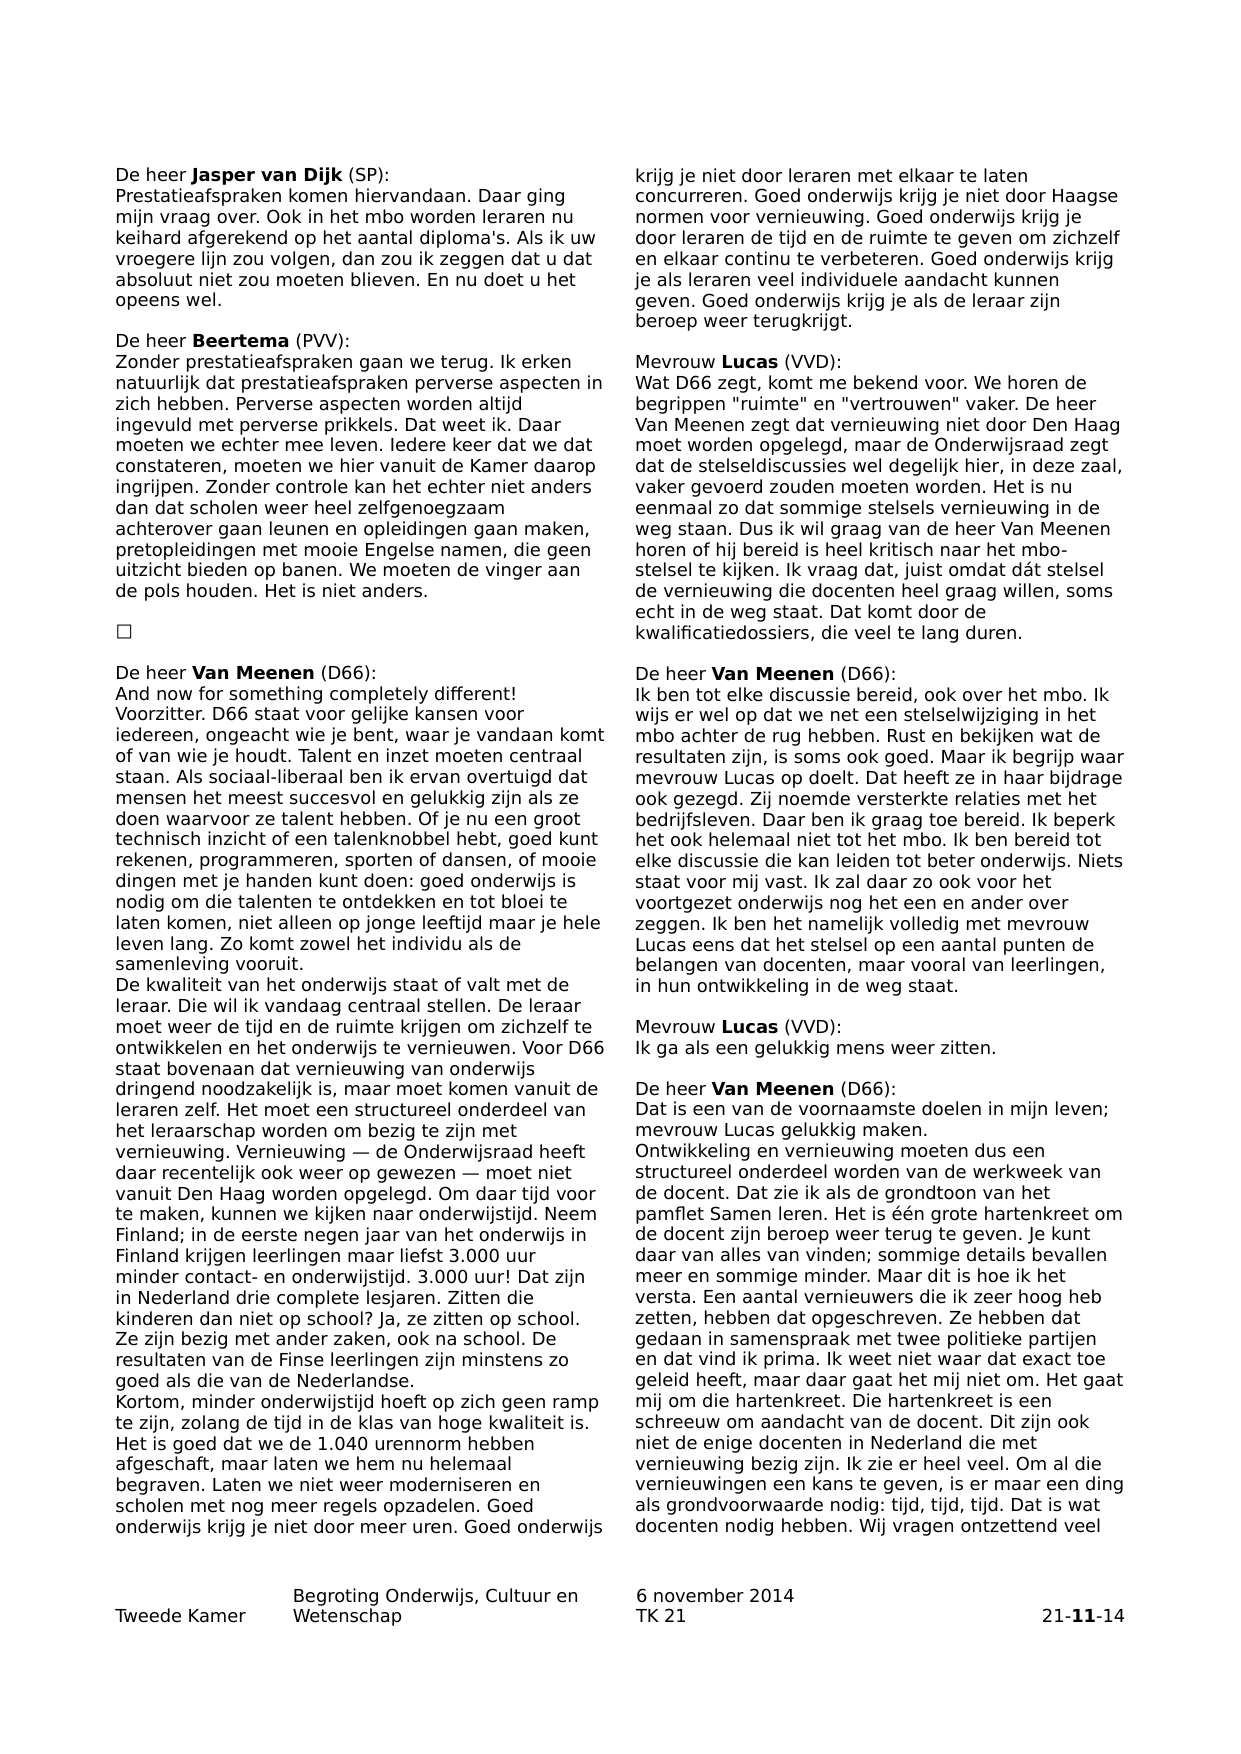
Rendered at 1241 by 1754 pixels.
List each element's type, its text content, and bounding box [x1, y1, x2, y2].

text Kortom, minder onderwijstijd hoeft op zich geen ramp te zijn, zolang de tijd in de klas van hoge kwaliteit is. Het is goed dat we de 1.040 urennorm hebben afgeschaft, maar laten we hem nu helemaal begraven. Laten we niet weer moderniseren en scholen met nog meer regels opzadelen. Goed onderwijs krijg je niet door meer uren. Goed onderwijs [115, 1392, 605, 1537]
text De heer Van Meenen (D66): [635, 663, 1125, 684]
text Voorzitter. D66 staat voor gelijke kansen voor iedereen, ongeacht wie je bent, waar je vandaan komt of van wie je houdt. Talent en inzet moeten centraal staan. Als sociaal-liberaal ben ik ervan overtuigd dat mensen het meest succesvol en gelukkig zijn als ze doen waarvoor ze talent hebben. Of je nu een groot technisch inzicht of een talenknobbel hebt, goed kunt rekenen, programmeren, sporten of dansen, of mooie dingen met je handen kunt doen: goed onderwijs is nodig om die talenten te ontdekken en tot bloei te laten komen, niet alleen op jonge leeftijd maar je hele leven lang. Zo komt zowel het individu als de samenleving vooruit. [115, 704, 605, 975]
text De heer Jasper van Dijk (SP): [115, 165, 605, 186]
text And now for something completely different! [115, 683, 605, 704]
text Mevrouw Lucas (VVD): [635, 1017, 1125, 1037]
text De heer Van Meenen (D66): [115, 662, 605, 683]
text ⬜ [115, 622, 605, 642]
text Zonder prestatieafspraken gaan we terug. Ik erken natuurlijk dat prestatieafspraken perverse aspecten in zich hebben. Perverse aspecten worden altijd ingevuld met perverse prikkels. Dat weet ik. Daar moeten we echter mee leven. Iedere keer dat we dat constateren, moeten we hier vanuit de Kamer daarop ingrijpen. Zonder controle kan het echter niet anders dan dat scholen weer heel zelfgenoegzaam achterover gaan leunen en opleidingen gaan maken, pretopleidingen met mooie Engelse namen, die geen uitzicht bieden op banen. We moeten de vinger aan de pols houden. Het is niet anders. [115, 352, 605, 602]
text De heer Van Meenen (D66): [635, 1078, 1125, 1099]
text Wat D66 zegt, komt me bekend voor. We horen de begrippen "ruimte" en "vertrouwen" vaker. De heer Van Meenen zegt dat vernieuwing niet door Den Haag moet worden opgelegd, maar de Onderwijsraad zegt dat de stelseldiscussies wel degelijk hier, in deze zaal, vaker gevoerd zouden moeten worden. Het is nu eenmaal zo dat sommige stelsels vernieuwing in de weg staan. Dus ik wil graag van de heer Van Meenen horen of hij bereid is heel kritisch naar het mbo-stelsel te kijken. Ik vraag dat, juist omdat dát stelsel de vernieuwing die docenten heel graag willen, soms echt in de weg staat. Dat komt door de kwalificatiedossiers, die veel te lang duren. [635, 373, 1125, 643]
text Ik ga als een gelukkig mens weer zitten. [635, 1037, 1125, 1058]
text Mevrouw Lucas (VVD): [635, 352, 1125, 373]
text Ontwikkeling en vernieuwing moeten dus een structureel onderdeel worden van de werkweek van de docent. Dat zie ik als de grondtoon van het pamflet Samen leren. Het is één grote hartenkreet om de docent zijn beroep weer terug te geven. Je kunt daar van alles van vinden; sommige details bevallen meer en sommige minder. Maar dit is hoe ik het versta. Een aantal vernieuwers die ik zeer hoog heb zetten, hebben dat opgeschreven. Ze hebben dat gedaan in samenspraak met twee politieke partijen en dat vind ik prima. Ik weet niet waar dat exact toe geleid heeft, maar daar gaat het mij niet om. Het gaat mij om die hartenkreet. Die hartenkreet is een schreeuw om aandacht van de docent. Dit zijn ook niet de enige docenten in Nederland die met vernieuwing bezig zijn. Ik zie er heel veel. Om al die vernieuwingen een kans te geven, is er maar een ding als grondvoorwaarde nodig: tijd, tijd, tijd. Dat is wat docenten nodig hebben. Wij vragen ontzettend veel [635, 1141, 1125, 1537]
text Dat is een van de voornaamste doelen in mijn leven; mevrouw Lucas gelukkig maken. [635, 1099, 1125, 1141]
text Prestatieafspraken komen hiervandaan. Daar ging mijn vraag over. Ook in het mbo worden leraren nu keihard afgerekend op het aantal diploma's. Als ik uw vroegere lijn zou volgen, dan zou ik zeggen dat u dat absoluut niet zou moeten blieven. En nu doet u het opeens wel. [115, 186, 605, 311]
text krijg je niet door leraren met elkaar te laten concurreren. Goed onderwijs krijg je niet door Haagse normen voor vernieuwing. Goed onderwijs krijg je door leraren de tijd en de ruimte te geven om zichzelf en elkaar continu te verbeteren. Goed onderwijs krijg je als leraren veel individuele aandacht kunnen geven. Goed onderwijs krijg je als de leraar zijn beroep weer terugkrijgt. [635, 165, 1125, 332]
text De heer Beertema (PVV): [115, 331, 605, 352]
text Ik ben tot elke discussie bereid, ook over het mbo. Ik wijs er wel op dat we net een stelselwijziging in het mbo achter de rug hebben. Rust en bekijken wat de resultaten zijn, is soms ook goed. Maar ik begrijp waar mevrouw Lucas op doelt. Dat heeft ze in haar bijdrage ook gezegd. Zij noemde versterkte relaties met het bedrijfsleven. Daar ben ik graag toe bereid. Ik beperk het ook helemaal niet tot het mbo. Ik ben bereid tot elke discussie die kan leiden tot beter onderwijs. Niets staat voor mij vast. Ik zal daar zo ook voor het voortgezet onderwijs nog het een en ander over zeggen. Ik ben het namelijk volledig met mevrouw Lucas eens dat het stelsel op een aantal punten de belangen van docenten, maar vooral van leerlingen, in hun ontwikkeling in de weg staat. [635, 684, 1125, 997]
text De kwaliteit van het onderwijs staat of valt met de leraar. Die wil ik vandaag centraal stellen. De leraar moet weer de tijd en de ruimte krijgen om zichzelf te ontwikkelen en het onderwijs te vernieuwen. Voor D66 staat bovenaan dat vernieuwing van onderwijs dringend noodzakelijk is, maar moet komen vanuit de leraren zelf. Het moet een structureel onderdeel van het leraarschap worden om bezig te zijn met vernieuwing. Vernieuwing — de Onderwijsraad heeft daar recentelijk ook weer op gewezen — moet niet vanuit Den Haag worden opgelegd. Om daar tijd voor te maken, kunnen we kijken naar onderwijstijd. Neem Finland; in de eerste negen jaar van het onderwijs in Finland krijgen leerlingen maar liefst 3.000 uur minder contact- en onderwijstijd. 3.000 uur! Dat zijn in Nederland drie complete lesjaren. Zitten die kinderen dan niet op school? Ja, ze zitten op school. Ze zijn bezig met ander zaken, ook na school. De resultaten van de Finse leerlingen zijn minstens zo goed als die van de Nederlandse. [115, 975, 605, 1392]
